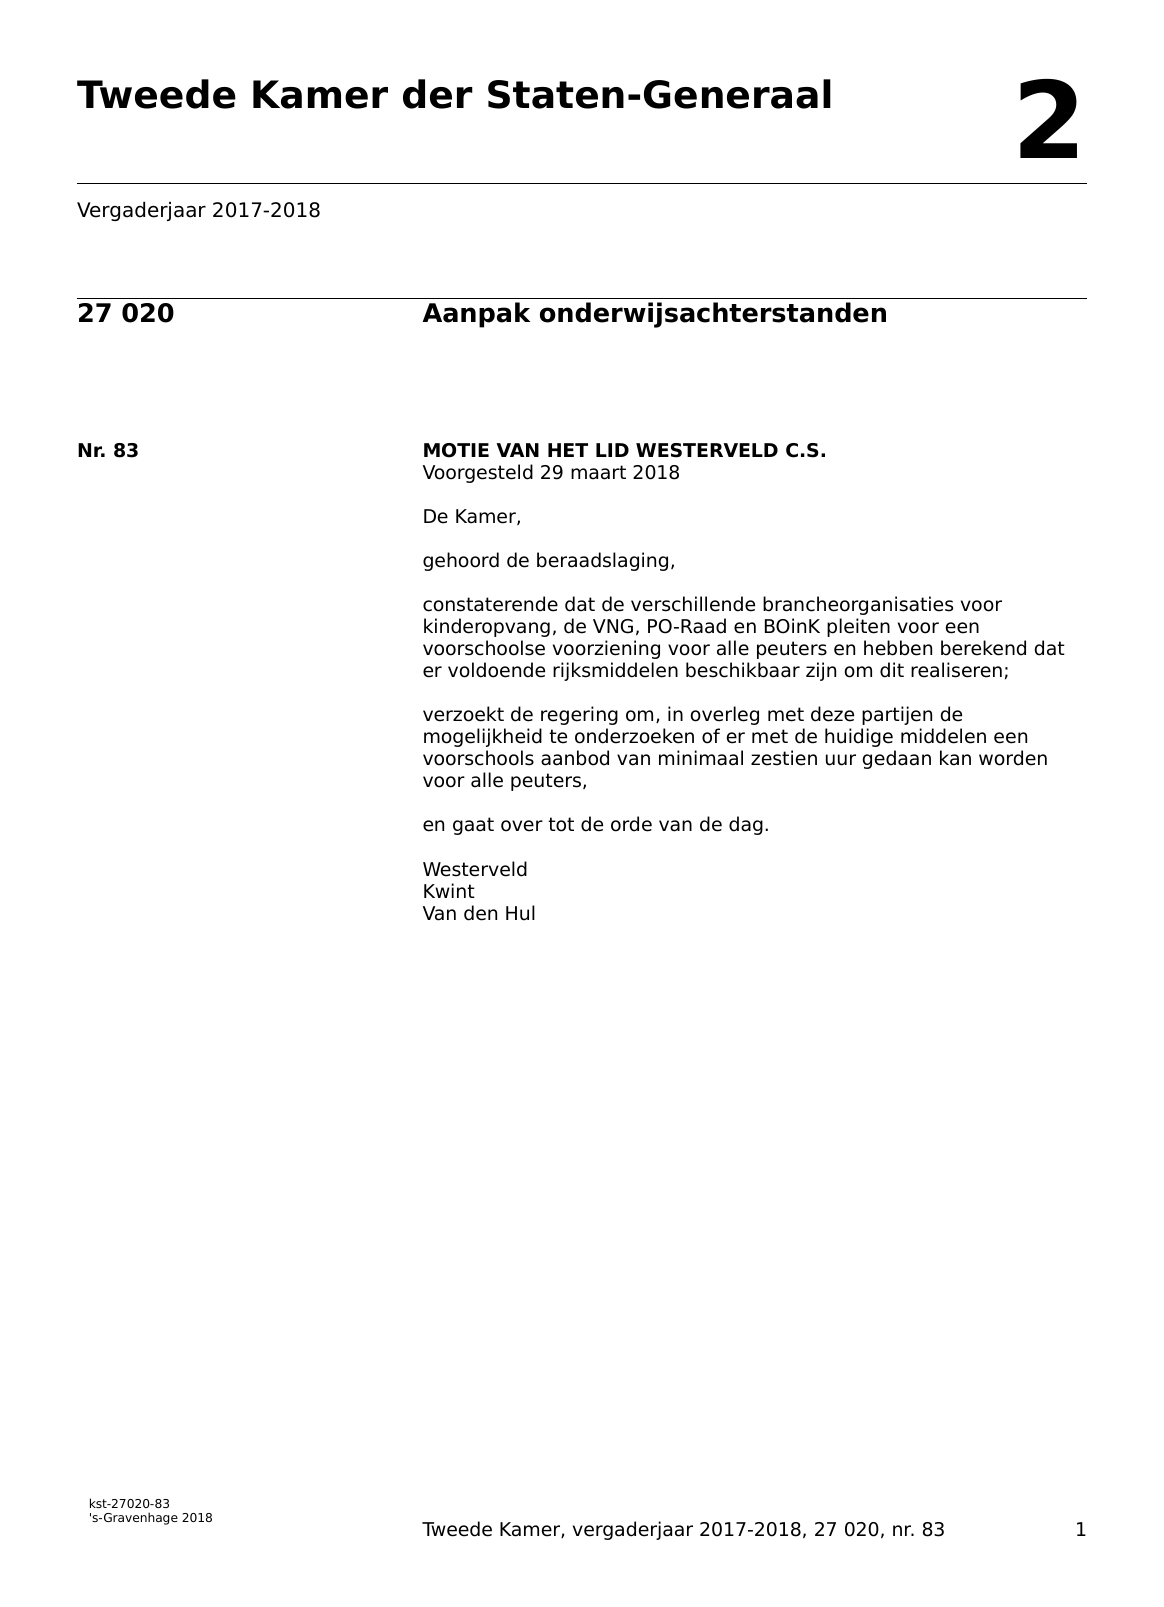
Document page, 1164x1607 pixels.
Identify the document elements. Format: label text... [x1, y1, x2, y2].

text De Kamer, [422, 506, 1087, 528]
text 's-Gravenhage 2018 [88, 1511, 323, 1525]
subtitle Nr. 83 MOTIE VAN HET LID WESTERVELD C.S. [77, 440, 1087, 462]
text gehoord de beraadslaging, [422, 550, 1087, 572]
table_header 2 [886, 59, 1087, 183]
subtitle 27 020 Aanpak onderwijsachterstanden [77, 299, 1087, 329]
text Kwint [422, 881, 1087, 902]
text Voorgesteld 29 maart 2018 [422, 462, 1087, 484]
text Van den Hul [422, 902, 1087, 924]
text en gaat over tot de orde van de dag. [422, 814, 1087, 836]
table_cell Vergaderjaar 2017-2018 [77, 184, 1087, 298]
text constaterende dat de verschillende brancheorganisaties voor kinderopvang, de VNG, PO-Raad en BOinK pleiten voor een voorschoolse voorziening voor alle peuters en hebben berekend dat er voldoende rijksmiddelen beschikbaar zijn om dit realiseren; [422, 594, 1087, 682]
text Westerveld [422, 858, 1087, 881]
text kst-27020-83 [88, 1497, 323, 1511]
table_header Tweede Kamer der Staten-Generaal [77, 59, 886, 183]
text verzoekt de regering om, in overleg met deze partijen de mogelijkheid te onderzoeken of er met de huidige middelen een voorschools aanbod van minimaal zestien uur gedaan kan worden voor alle peuters, [422, 704, 1087, 792]
